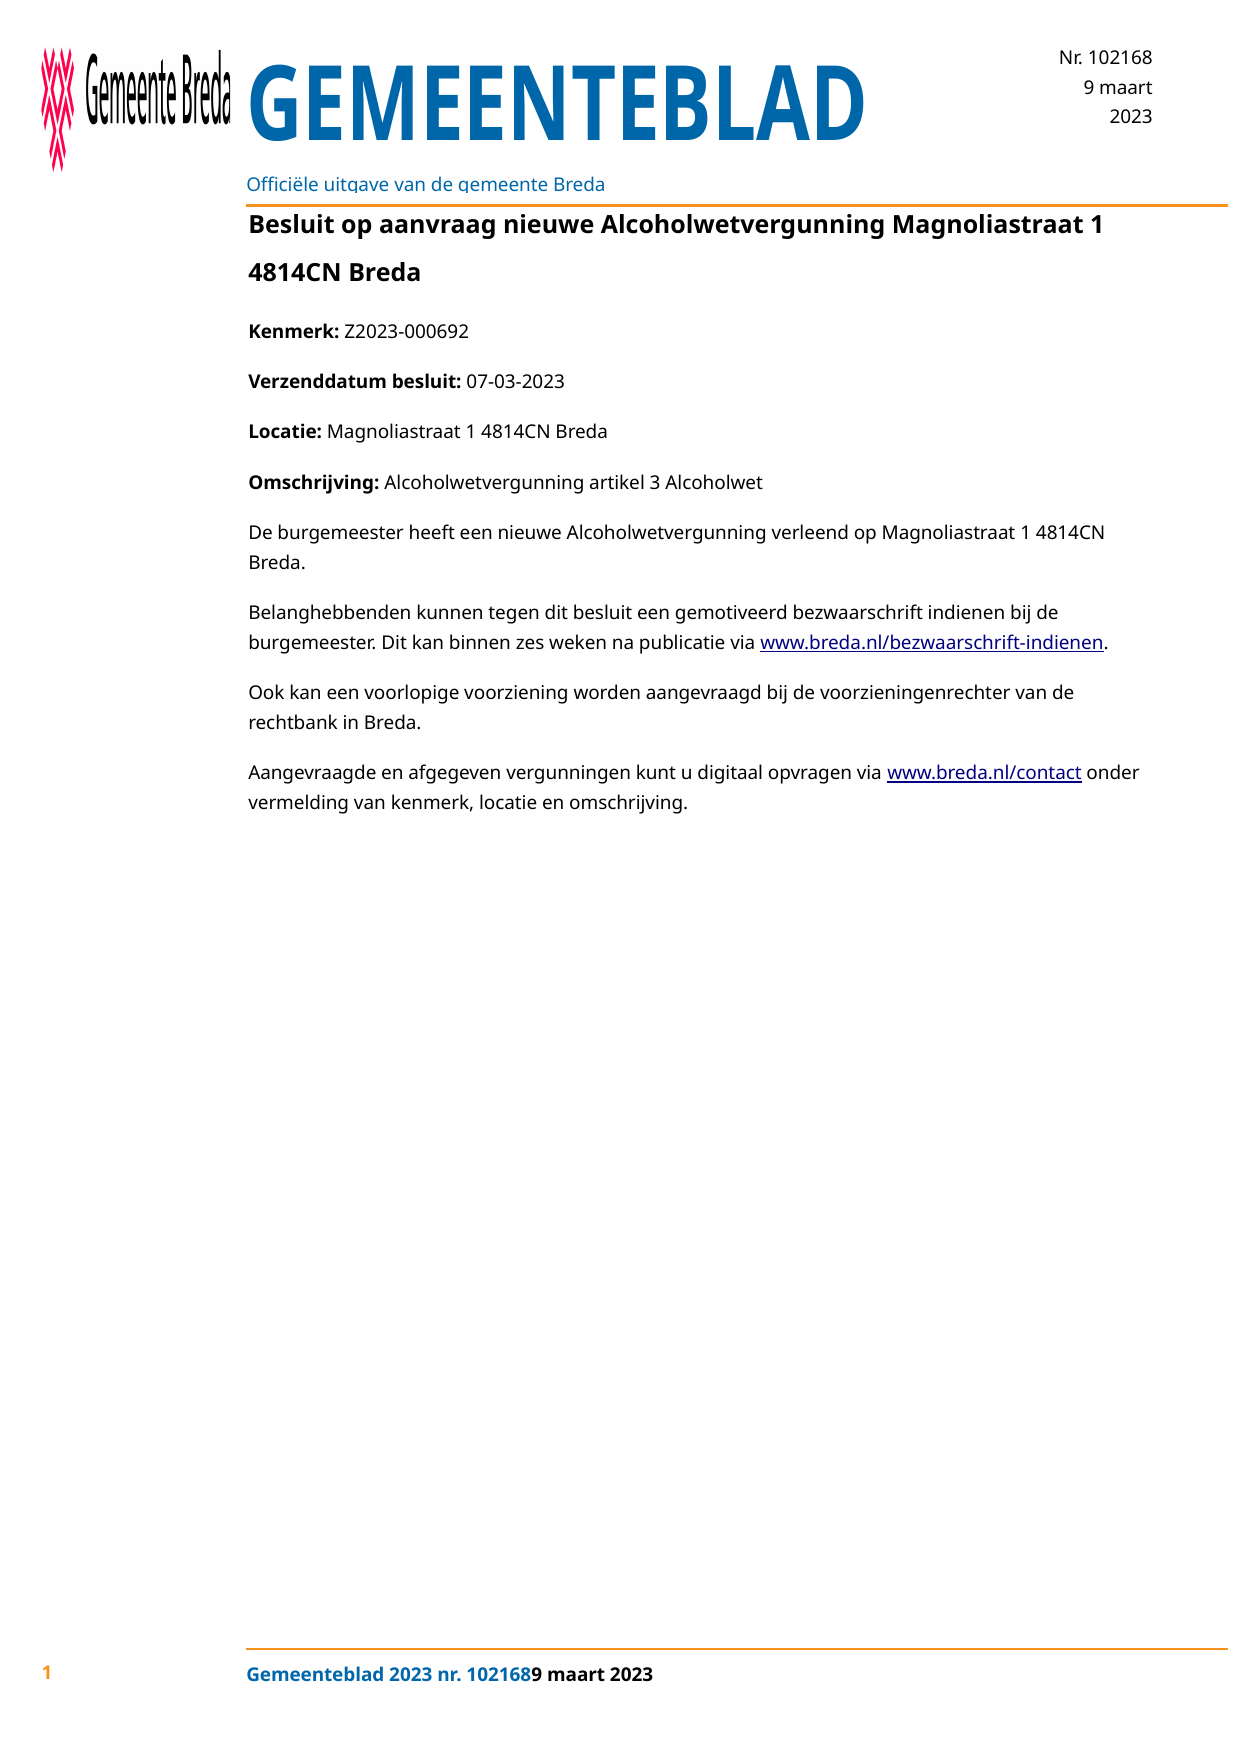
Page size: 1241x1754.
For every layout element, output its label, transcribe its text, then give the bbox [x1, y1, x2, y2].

text Locatie: Magnoliastraat 1 4814CN Breda [248, 419, 1152, 444]
text Verzenddatum besluit: 07-03-2023 [248, 368, 1152, 394]
text De burgemeester heeft een nieuwe Alcoholwetvergunning verleend op Magnoliastraat 1 4814CN Breda. [248, 519, 1152, 575]
text Aangevraagde en afgegeven vergunningen kunt u digitaal opvragen via www.breda.nl/contact onder vermelding van kenmerk, locatie en omschrijving. [248, 759, 1152, 815]
text Ook kan een voorlopige voorziening worden aangevraagd bij de voorzieningenrechter van de rechtbank in Breda. [248, 679, 1152, 735]
text Belanghebbenden kunnen tegen dit besluit een gemotiveerd bezwaarschrift indienen bij de burgemeester. Dit kan binnen zes weken na publicatie via www.breda.nl/bezwaarschrift-indienen. [248, 599, 1152, 655]
text Kenmerk: Z2023-000692 [248, 318, 1152, 344]
text Omschrijving: Alcoholwetvergunning artikel 3 Alcoholwet [248, 469, 1152, 495]
text Besluit op aanvraag nieuwe Alcoholwetvergunning Magnoliastraat 1 4814CN Breda [248, 207, 1152, 288]
picture [41, 47, 231, 172]
